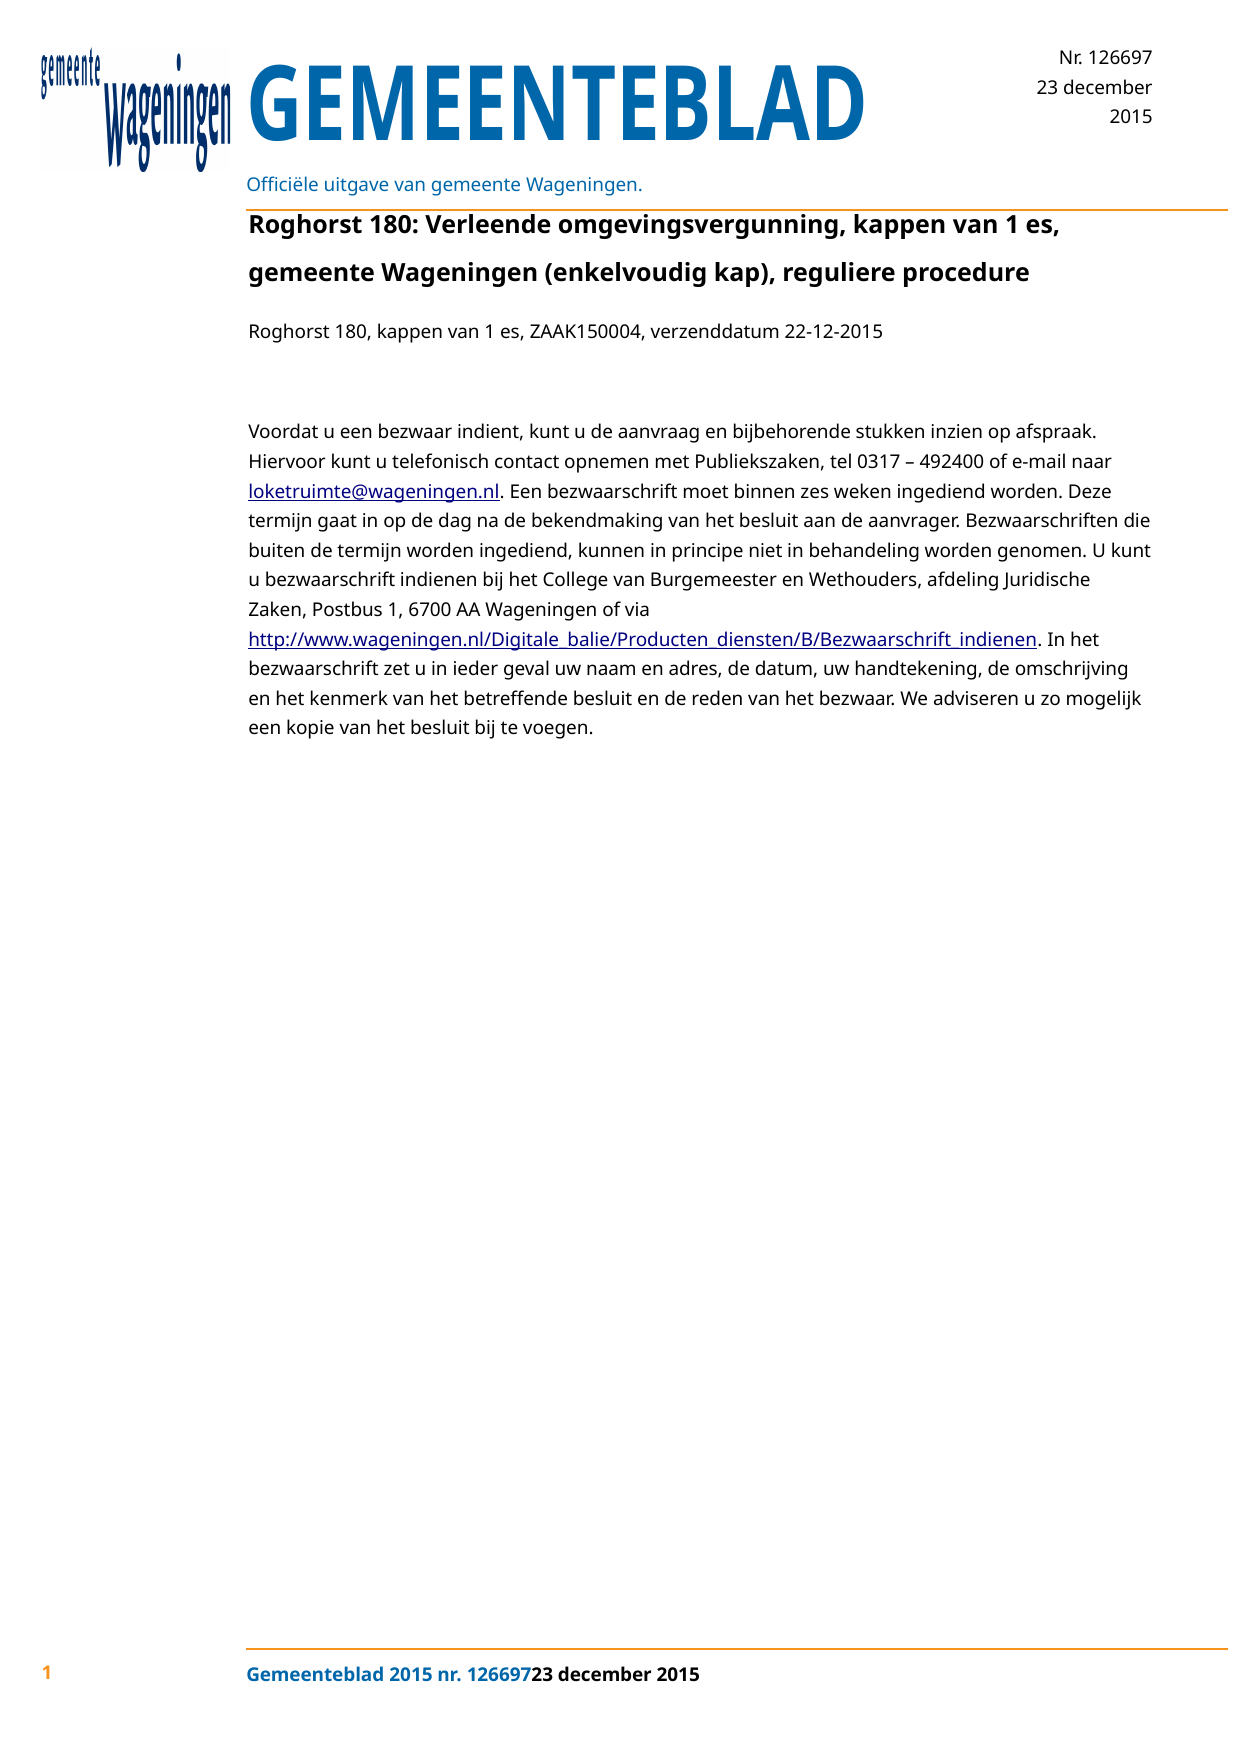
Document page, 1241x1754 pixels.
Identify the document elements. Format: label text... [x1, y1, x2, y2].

picture [41, 47, 231, 172]
text Voordat u een bezwaar indient, kunt u de aanvraag en bijbehorende stukken inzien op afspraak. Hiervoor kunt u telefonisch contact opnemen met Publiekszaken, tel 0317 – 492400 of e-mail naar loketruimte@wageningen.nl. Een bezwaarschrift moet binnen zes weken ingediend worden. Deze termijn gaat in op de dag na de bekendmaking van het besluit aan de aanvrager. Bezwaarschriften die buiten de termijn worden ingediend, kunnen in principe niet in behandeling worden genomen. U kunt u bezwaarschrift indienen bij het College van Burgemeester en Wethouders, afdeling Juridische Zaken, Postbus 1, 6700 AA Wageningen of via http://www.wageningen.nl/Digitale_balie/Producten_diensten/B/Bezwaarschrift_indienen. In het bezwaarschrift zet u in ieder geval uw naam en adres, de datum, uw handtekening, de omschrijving en het kenmerk van het betreffende besluit en de reden van het bezwaar. We adviseren u zo mogelijk een kopie van het besluit bij te voegen. [248, 419, 1152, 740]
text Roghorst 180, kappen van 1 es, ZAAK150004, verzenddatum 22-12-2015 [248, 318, 1152, 344]
text Roghorst 180: Verleende omgevingsvergunning, kappen van 1 es, gemeente Wageningen (enkelvoudig kap), reguliere procedure [248, 211, 1152, 288]
